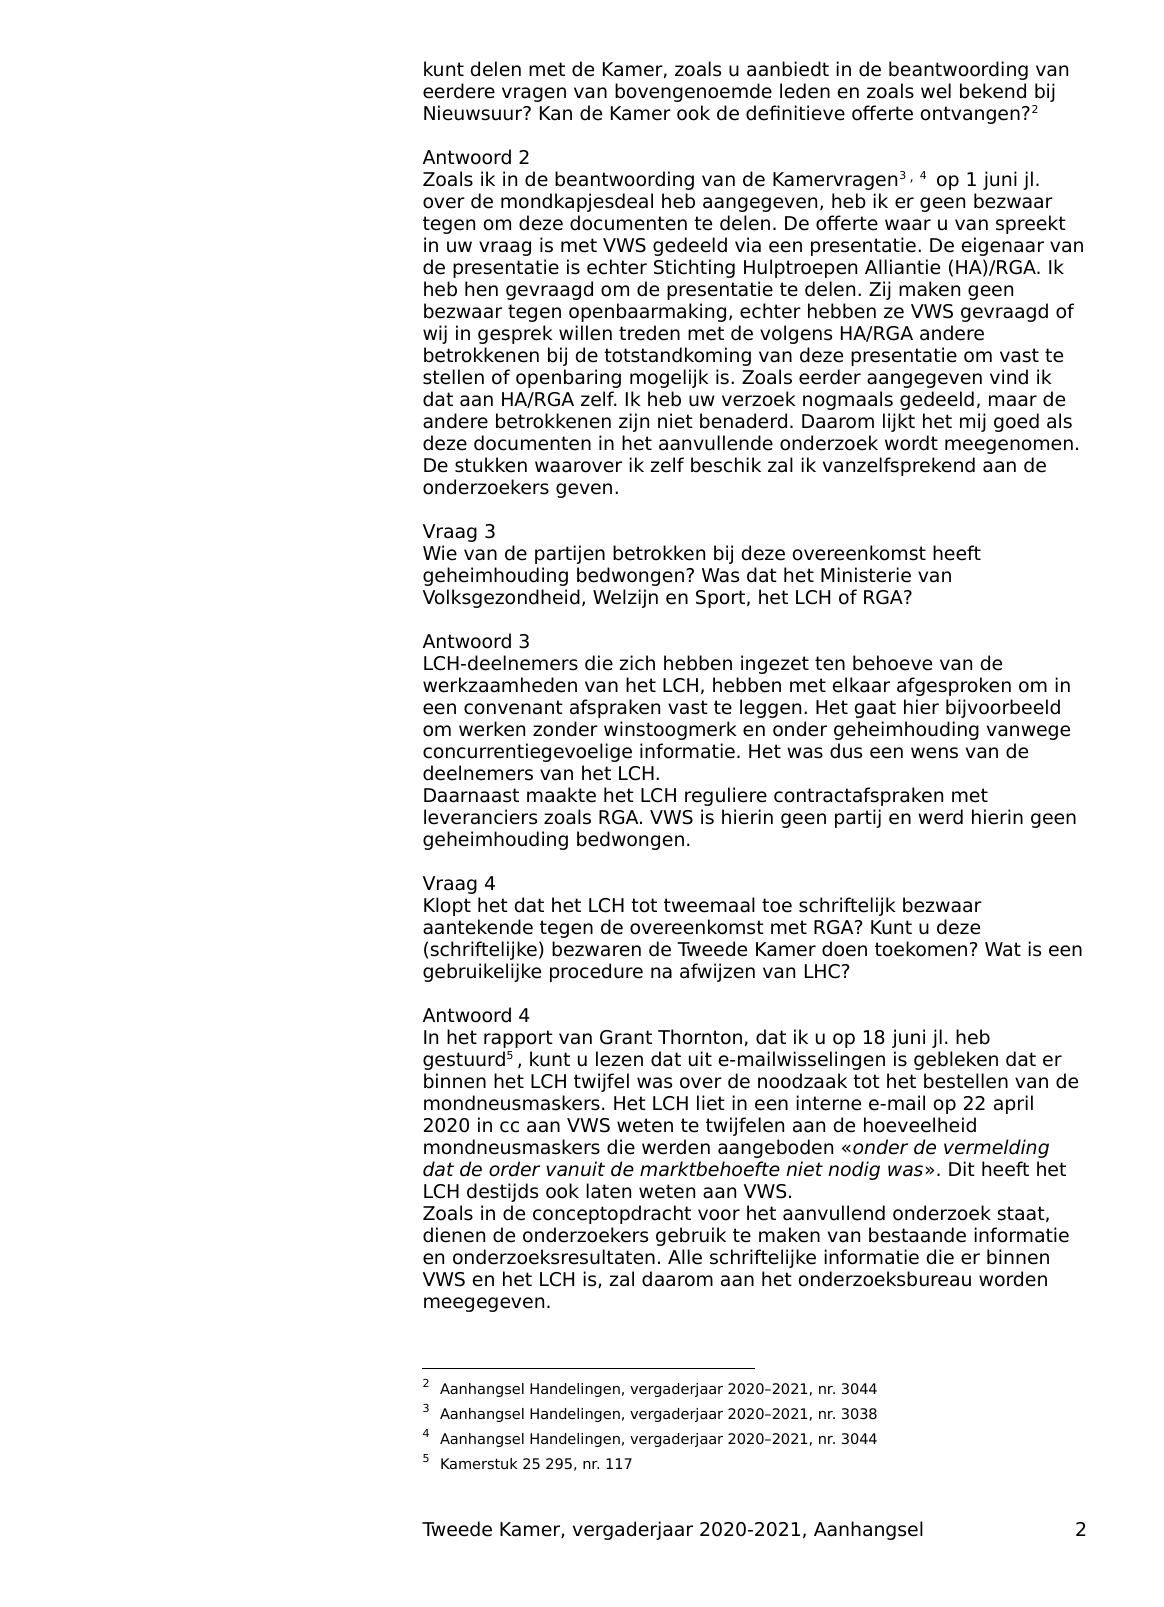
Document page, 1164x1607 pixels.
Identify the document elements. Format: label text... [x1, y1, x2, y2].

text LCH-deelnemers die zich hebben ingezet ten behoeve van de werkzaamheden van het LCH, hebben met elkaar afgesproken om in een convenant afspraken vast te leggen. Het gaat hier bijvoorbeeld om werken zonder winstoogmerk en onder geheimhouding vanwege concurrentiegevoelige informatie. Het was dus een wens van de deelnemers van het LCH. [422, 653, 1087, 785]
text Antwoord 3 [422, 631, 1087, 653]
text kunt delen met de Kamer, zoals u aanbiedt in de beantwoording van eerdere vragen van bovengenoemde leden en zoals wel bekend bij Nieuwsuur? Kan de Kamer ook de definitieve offerte ontvangen? [422, 59, 1087, 125]
text Vraag 4 [422, 873, 1087, 895]
text Aanhangsel Handelingen, vergaderjaar 2020–2021, nr. 3044 [422, 1427, 1087, 1449]
text Wie van de partijen betrokken bij deze overeenkomst heeft geheimhouding bedwongen? Was dat het Ministerie van Volksgezondheid, Welzijn en Sport, het LCH of RGA? [422, 543, 1087, 609]
text Antwoord 2 [422, 147, 1087, 169]
text In het rapport van Grant Thornton, dat ik u op 18 juni jl. heb gestuurd, kunt u lezen dat uit e-mailwisselingen is gebleken dat er binnen het LCH twijfel was over de noodzaak tot het bestellen van de mondneusmaskers. Het LCH liet in een interne e-mail op 22 april 2020 in cc aan VWS weten te twijfelen aan de hoeveelheid mondneusmaskers die werden aangeboden «onder de vermelding dat de order vanuit de marktbehoefte niet nodig was». Dit heeft het LCH destijds ook laten weten aan VWS. [422, 1027, 1087, 1203]
text Daarnaast maakte het LCH reguliere contractafspraken met leveranciers zoals RGA. VWS is hierin geen partij en werd hierin geen geheimhouding bedwongen. [422, 785, 1087, 851]
text Vraag 3 [422, 521, 1087, 543]
text Klopt het dat het LCH tot tweemaal toe schriftelijk bezwaar aantekende tegen de overeenkomst met RGA? Kunt u deze (schriftelijke) bezwaren de Tweede Kamer doen toekomen? Wat is een gebruikelijke procedure na afwijzen van LHC? [422, 895, 1087, 983]
text Zoals ik in de beantwoording van de Kamervragen, op 1 juni jl. over de mondkapjesdeal heb aangegeven, heb ik er geen bezwaar tegen om deze documenten te delen. De offerte waar u van spreekt in uw vraag is met VWS gedeeld via een presentatie. De eigenaar van de presentatie is echter Stichting Hulptroepen Alliantie (HA)/RGA. Ik heb hen gevraagd om de presentatie te delen. Zij maken geen bezwaar tegen openbaarmaking, echter hebben ze VWS gevraagd of wij in gesprek willen treden met de volgens HA/RGA andere betrokkenen bij de totstandkoming van deze presentatie om vast te stellen of openbaring mogelijk is. Zoals eerder aangegeven vind ik dat aan HA/RGA zelf. Ik heb uw verzoek nogmaals gedeeld, maar de andere betrokkenen zijn niet benaderd. Daarom lijkt het mij goed als deze documenten in het aanvullende onderzoek wordt meegenomen. De stukken waarover ik zelf beschik zal ik vanzelfsprekend aan de onderzoekers geven. [422, 169, 1087, 499]
text Zoals in de conceptopdracht voor het aanvullend onderzoek staat, dienen de onderzoekers gebruik te maken van bestaande informatie en onderzoeksresultaten. Alle schriftelijke informatie die er binnen VWS en het LCH is, zal daarom aan het onderzoeksbureau worden meegegeven. [422, 1203, 1087, 1313]
text Aanhangsel Handelingen, vergaderjaar 2020–2021, nr. 3044 [422, 1377, 1087, 1399]
text Kamerstuk 25 295, nr. 117 [422, 1452, 1087, 1474]
text Aanhangsel Handelingen, vergaderjaar 2020–2021, nr. 3038 [422, 1402, 1087, 1424]
text Antwoord 4 [422, 1005, 1087, 1027]
